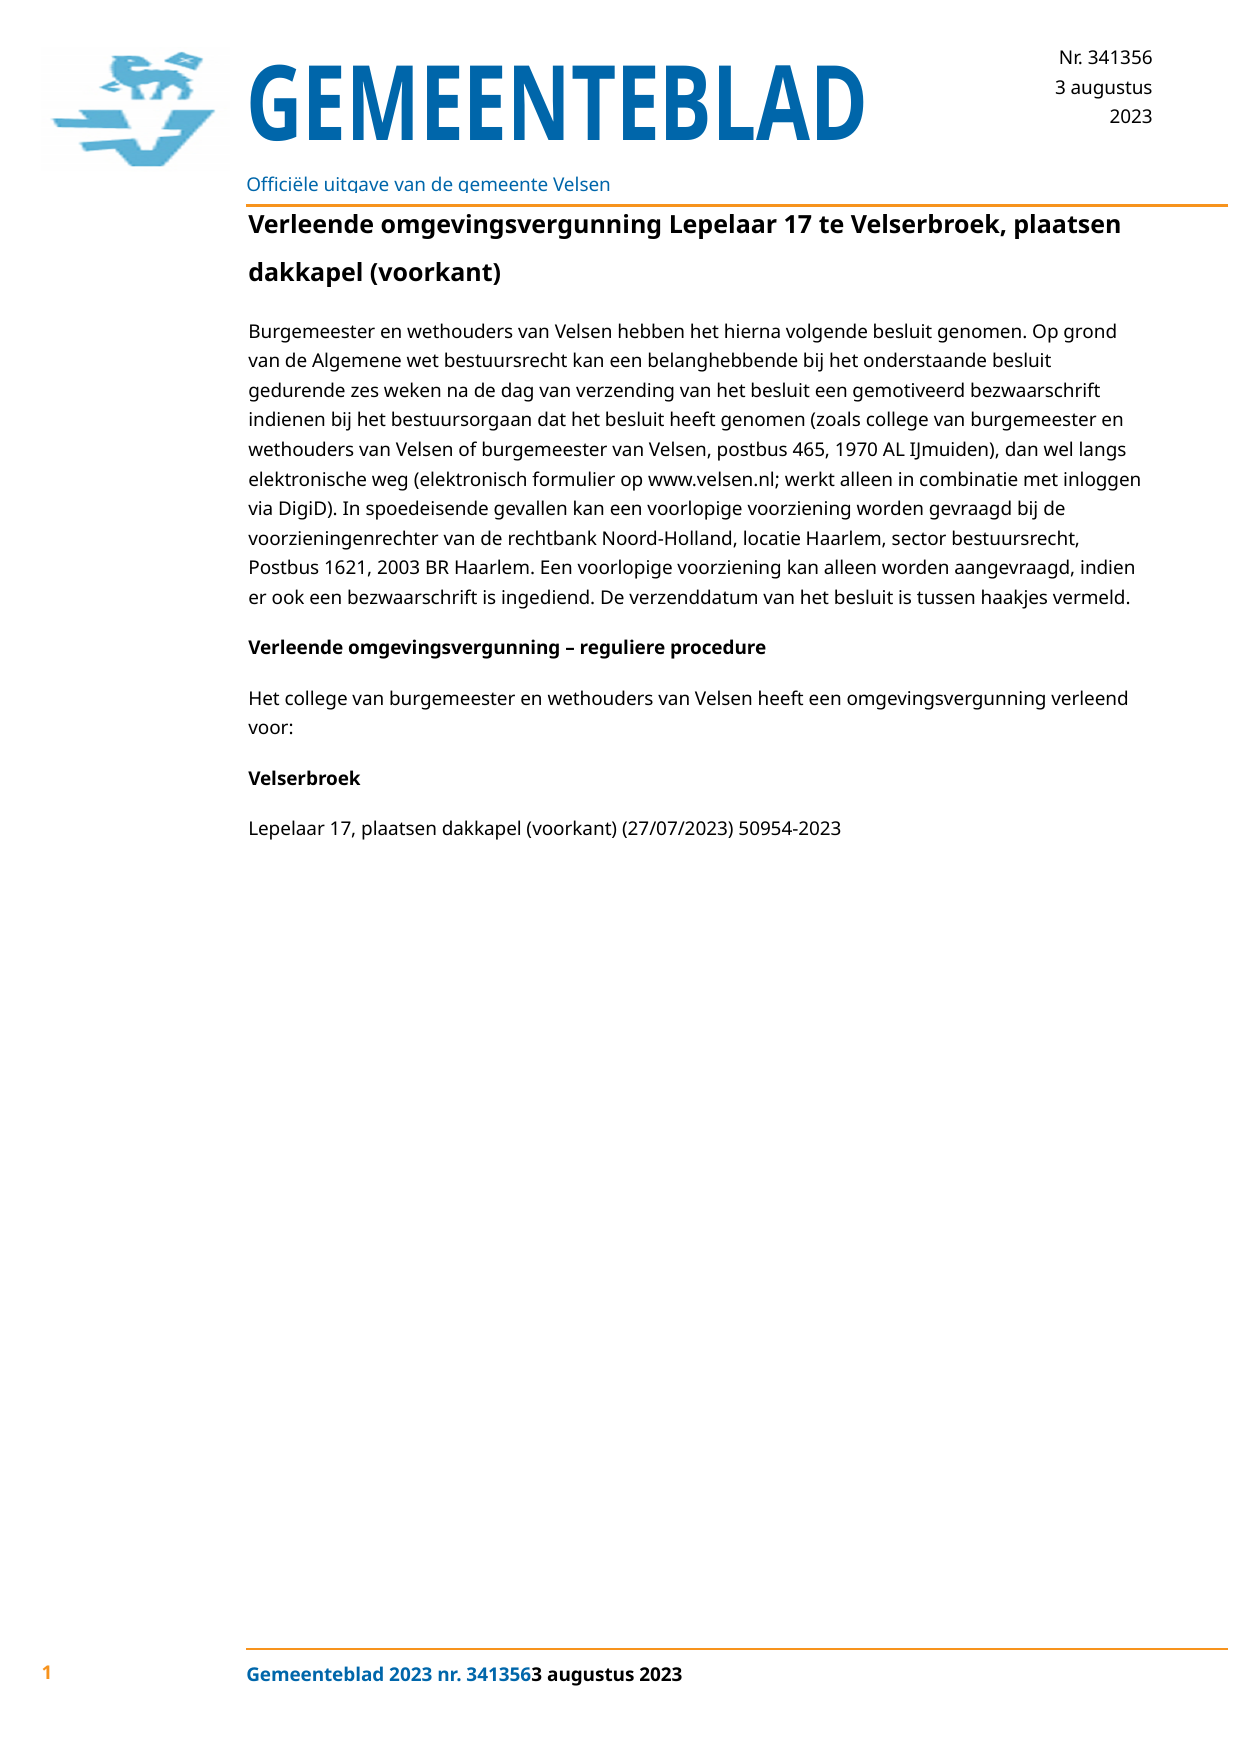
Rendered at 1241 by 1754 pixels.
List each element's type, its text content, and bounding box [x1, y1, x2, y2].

text Verleende omgevingsvergunning Lepelaar 17 te Velserbroek, plaatsen dakkapel (voorkant) [248, 207, 1152, 288]
text Lepelaar 17, plaatsen dakkapel (voorkant) (27/07/2023) 50954-2023 [248, 815, 1152, 841]
picture [41, 47, 231, 172]
text Verleende omgevingsvergunning – reguliere procedure [248, 634, 1152, 660]
text Velserbroek [248, 765, 1152, 791]
text Het college van burgemeester en wethouders van Velsen heeft een omgevingsvergunning verleend voor: [248, 685, 1152, 740]
text Burgemeester en wethouders van Velsen hebben het hierna volgende besluit genomen. Op grond van de Algemene wet bestuursrecht kan een belanghebbende bij het onderstaande besluit gedurende zes weken na de dag van verzending van het besluit een gemotiveerd bezwaarschrift indienen bij het bestuursorgaan dat het besluit heeft genomen (zoals college van burgemeester en wethouders van Velsen of burgemeester van Velsen, postbus 465, 1970 AL IJmuiden), dan wel langs elektronische weg (elektronisch formulier op www.velsen.nl; werkt alleen in combinatie met inloggen via DigiD). In spoedeisende gevallen kan een voorlopige voorziening worden gevraagd bij de voorzieningenrechter van de rechtbank Noord-Holland, locatie Haarlem, sector bestuursrecht, Postbus 1621, 2003 BR Haarlem. Een voorlopige voorziening kan alleen worden aangevraagd, indien er ook een bezwaarschrift is ingediend. De verzenddatum van het besluit is tussen haakjes vermeld. [248, 318, 1152, 610]
